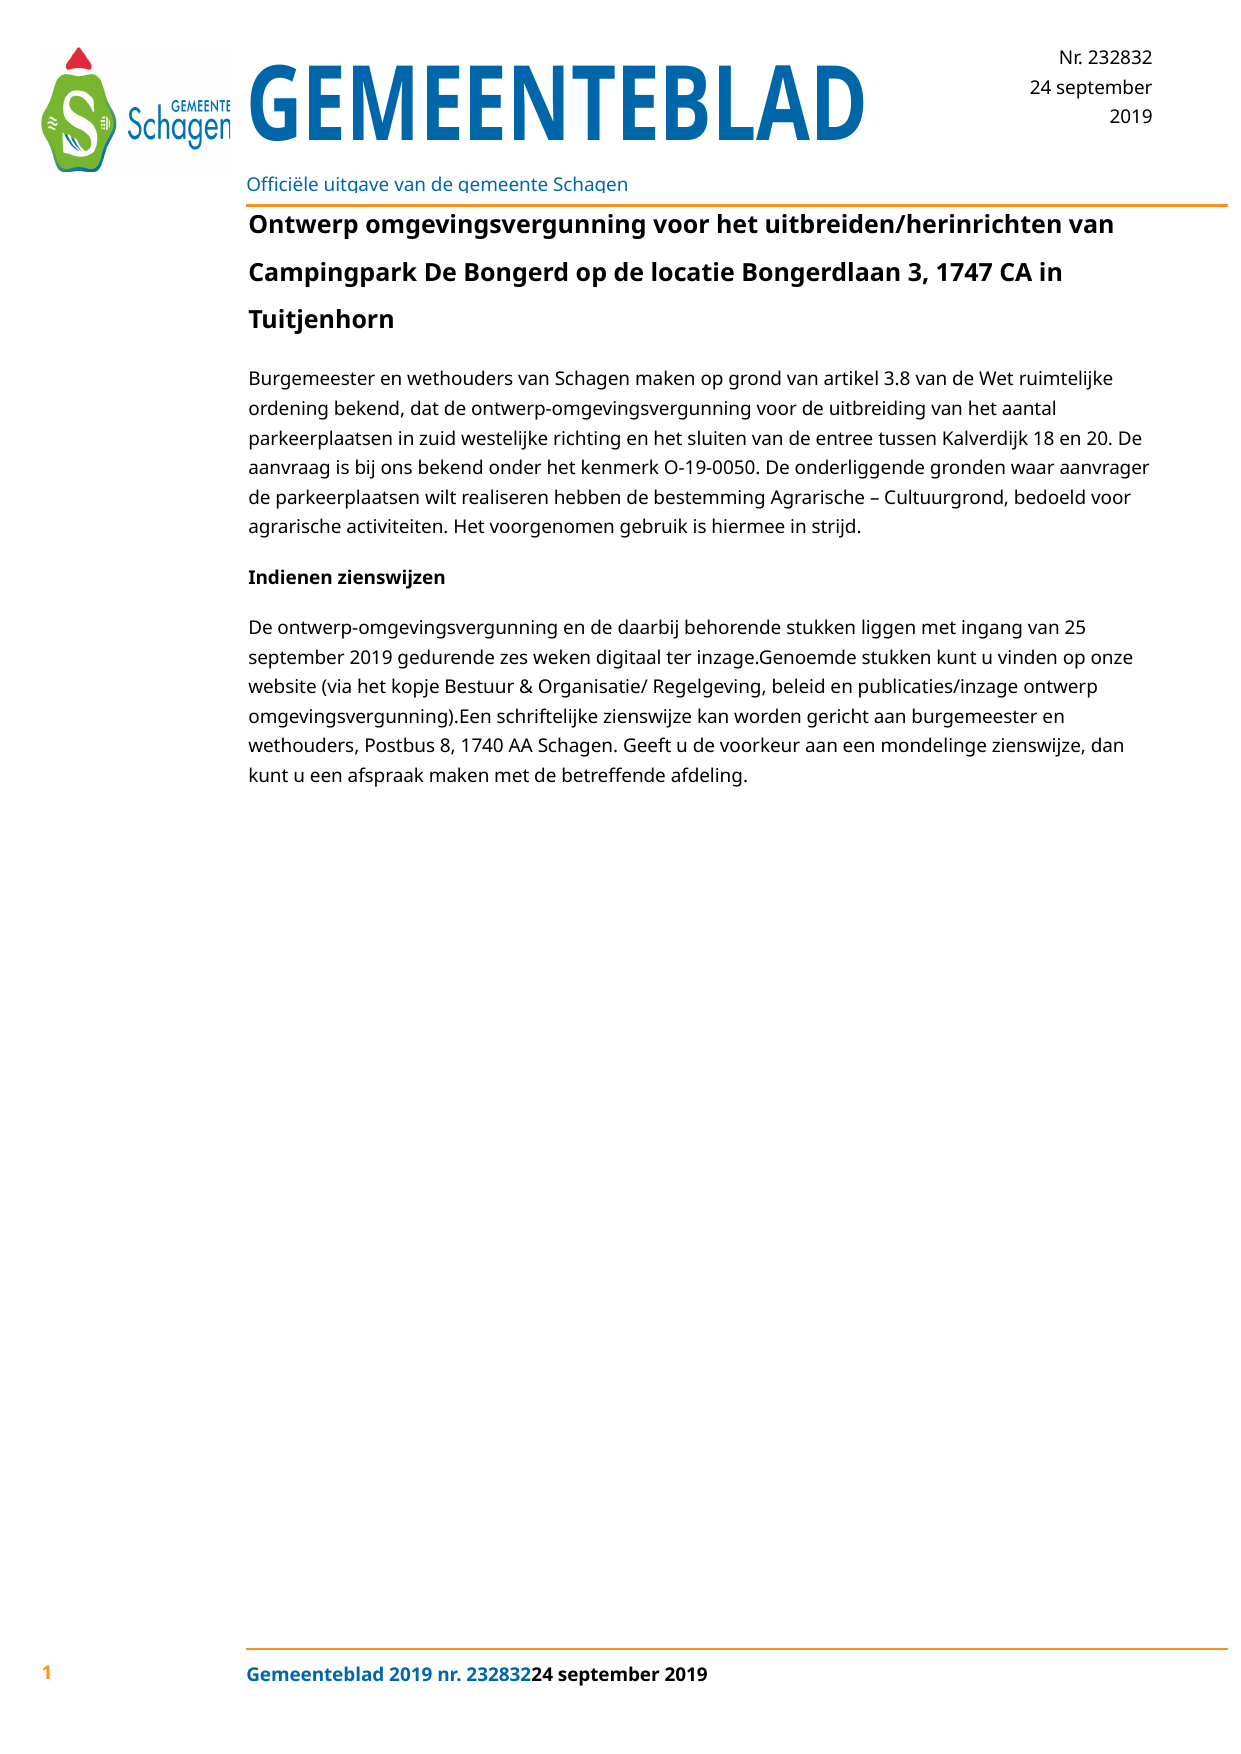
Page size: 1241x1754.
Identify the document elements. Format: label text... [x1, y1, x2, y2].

text Burgemeester en wethouders van Schagen maken op grond van artikel 3.8 van de Wet ruimtelijke ordening bekend, dat de ontwerp-omgevingsvergunning voor de uitbreiding van het aantal parkeerplaatsen in zuid westelijke richting en het sluiten van de entree tussen Kalverdijk 18 en 20. De aanvraag is bij ons bekend onder het kenmerk O-19-0050. De onderliggende gronden waar aanvrager de parkeerplaatsen wilt realiseren hebben de bestemming Agrarische – Cultuurgrond, bedoeld voor agrarische activiteiten. Het voorgenomen gebruik is hiermee in strijd. [248, 366, 1152, 539]
picture [41, 47, 231, 172]
text Ontwerp omgevingsvergunning voor het uitbreiden/herinrichten van Campingpark De Bongerd op de locatie Bongerdlaan 3, 1747 CA in Tuitjenhorn [248, 207, 1152, 336]
text Indienen zienswijzen [248, 564, 1152, 589]
text De ontwerp-omgevingsvergunning en de daarbij behorende stukken liggen met ingang van 25 september 2019 gedurende zes weken digitaal ter inzage.Genoemde stukken kunt u vinden op onze website (via het kopje Bestuur & Organisatie/ Regelgeving, beleid en publicaties/inzage ontwerp omgevingsvergunning).Een schriftelijke zienswijze kan worden gericht aan burgemeester en wethouders, Postbus 8, 1740 AA Schagen. Geeft u de voorkeur aan een mondelinge zienswijze, dan kunt u een afspraak maken met de betreffende afdeling. [248, 614, 1152, 788]
